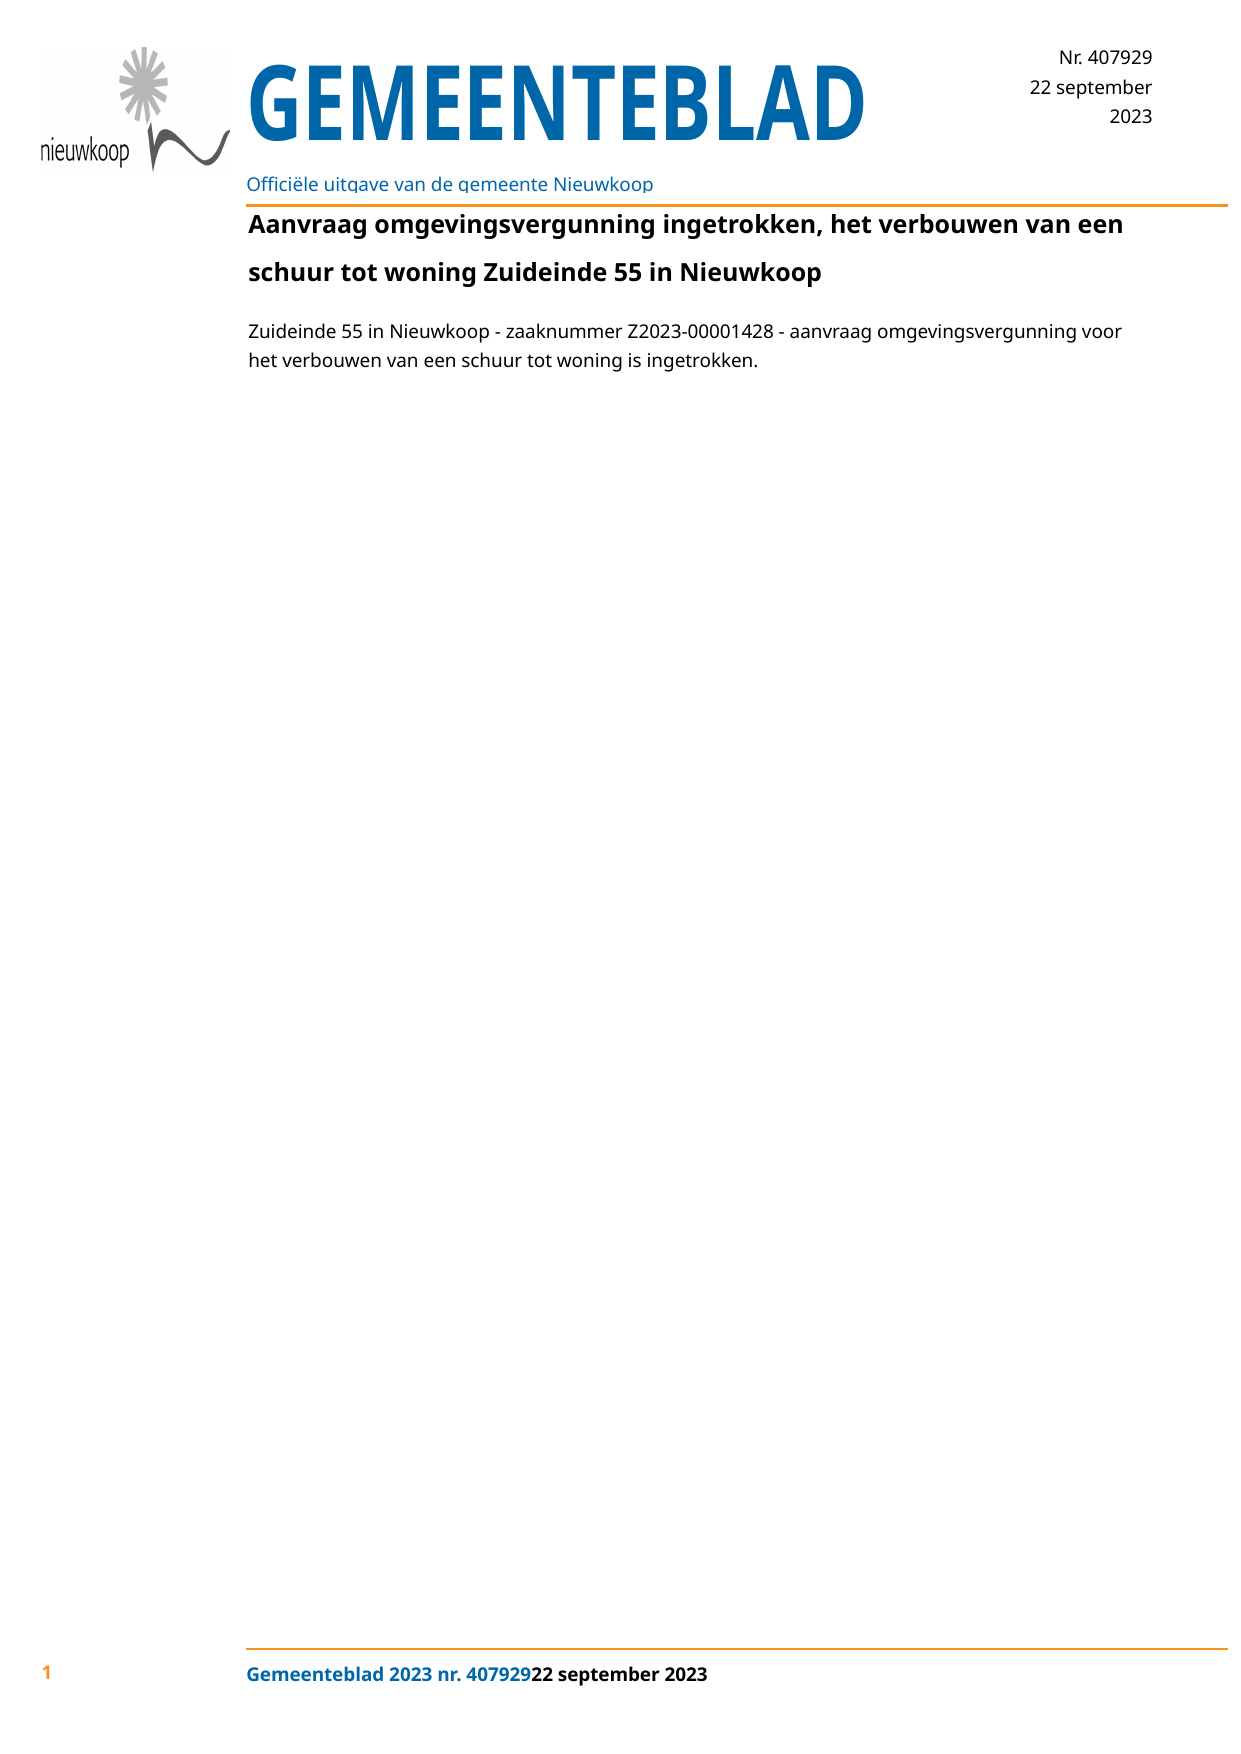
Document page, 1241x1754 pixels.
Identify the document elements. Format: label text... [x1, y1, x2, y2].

text Aanvraag omgevingsvergunning ingetrokken, het verbouwen van een schuur tot woning Zuideinde 55 in Nieuwkoop [248, 207, 1152, 288]
text Zuideinde 55 in Nieuwkoop - zaaknummer Z2023-00001428 - aanvraag omgevingsvergunning voor het verbouwen van een schuur tot woning is ingetrokken. [248, 318, 1152, 373]
picture [41, 47, 231, 172]
